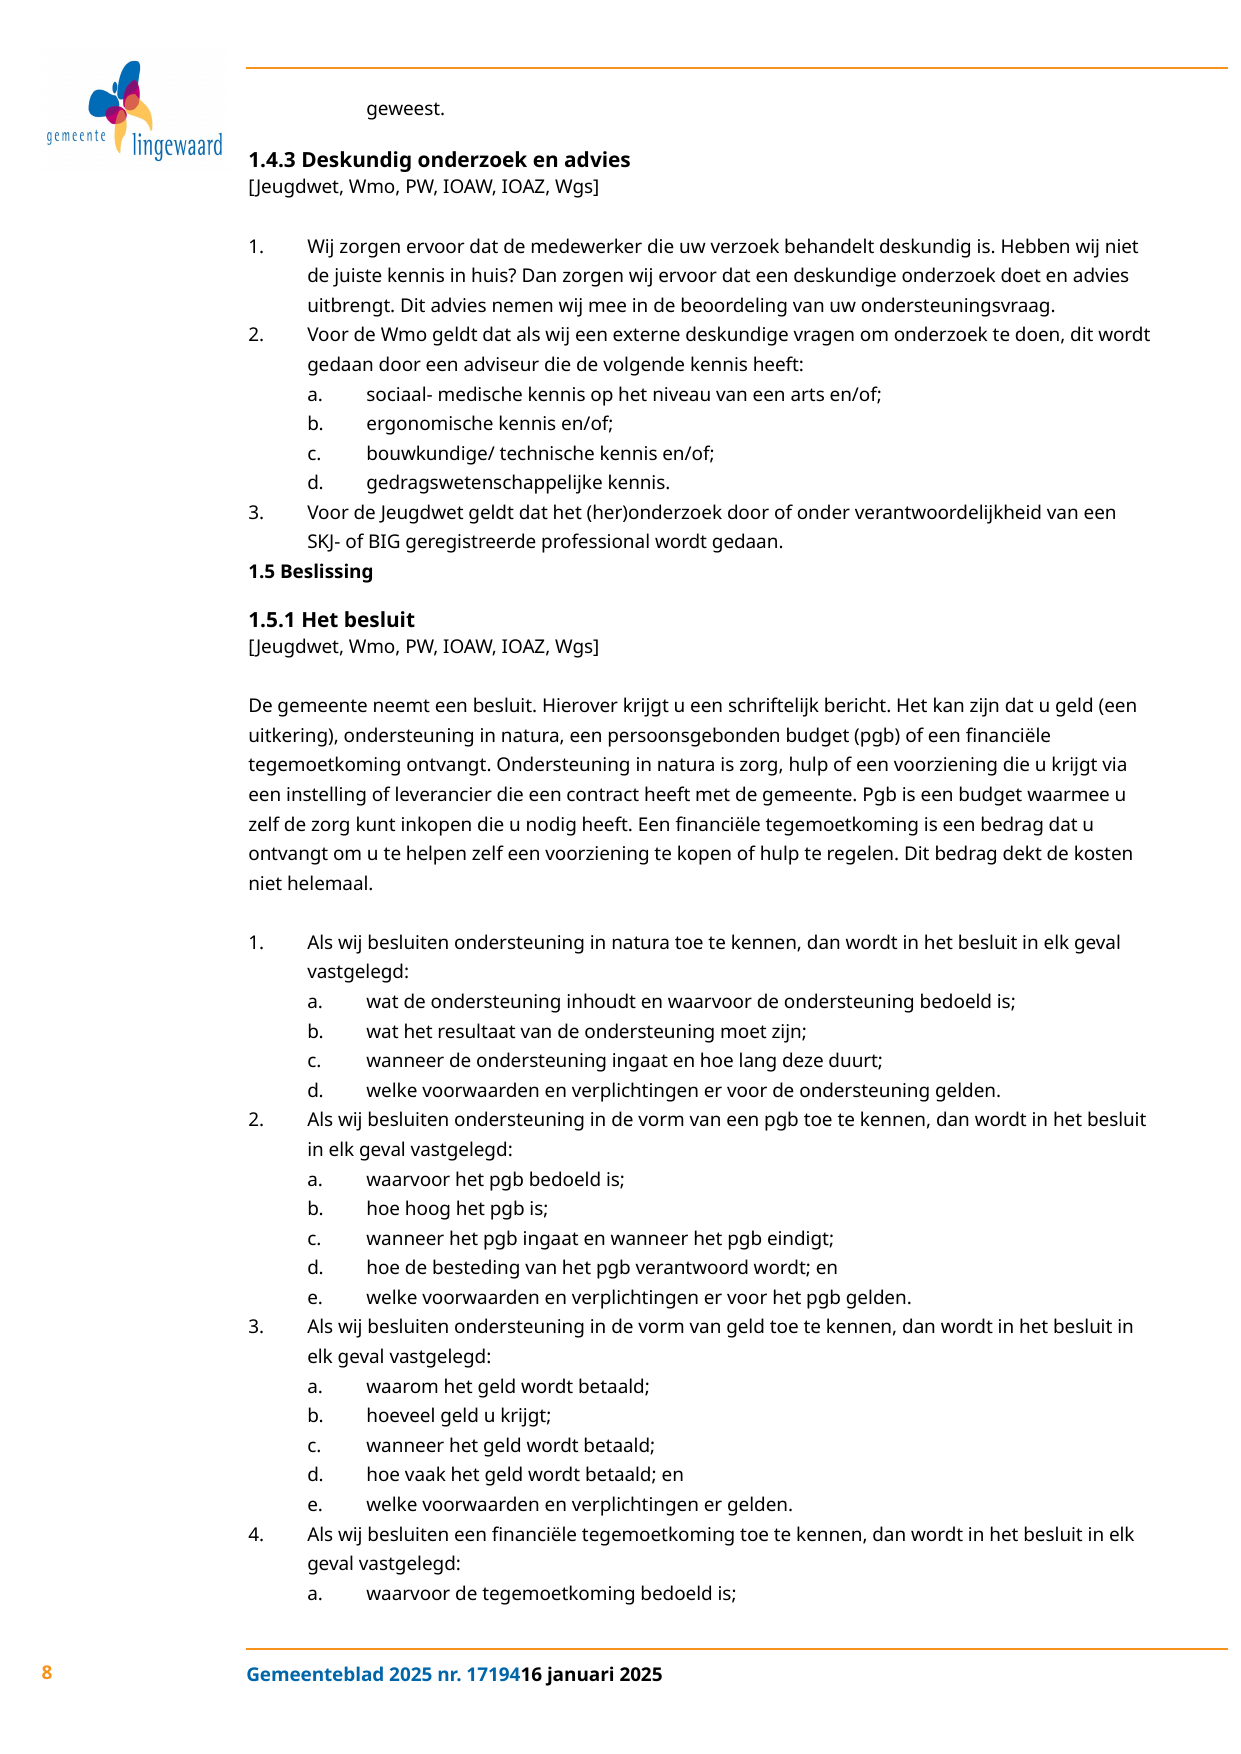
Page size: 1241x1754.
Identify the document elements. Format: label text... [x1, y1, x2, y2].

text [Jeugdwet, Wmo, PW, IOAW, IOAZ, Wgs] [248, 174, 1152, 199]
list Als wij besluiten ondersteuning in de vorm van een pgb toe te kennen, dan wordt in het besluit in elk geval vastgelegd: [248, 1107, 1152, 1162]
list Wij zorgen ervoor dat de medewerker die uw verzoek behandelt deskundig is. Hebben wij niet de juiste kennis in huis? Dan zorgen wij ervoor dat een deskundige onderzoek doet en advies uitbrengt. Dit advies nemen wij mee in de beoordeling van uw ondersteuningsvraag. [248, 233, 1152, 318]
text 1.5.1 Het besluit [248, 605, 1152, 633]
text 1.5 Beslissing [248, 558, 1152, 584]
text 1.4.3 Deskundig onderzoek en advies [248, 145, 1152, 174]
list wanneer de ondersteuning ingaat en hoe lang deze duurt; [307, 1047, 1152, 1073]
picture [41, 47, 231, 172]
list gedragswetenschappelijke kennis. [307, 469, 1152, 495]
list geweest. [307, 95, 1152, 121]
list bouwkundige/ technische kennis en/of; [307, 440, 1152, 466]
list hoe hoog het pgb is; [307, 1195, 1152, 1221]
list wanneer het pgb ingaat en wanneer het pgb eindigt; [307, 1225, 1152, 1251]
list Voor de Wmo geldt dat als wij een externe deskundige vragen om onderzoek te doen, dit wordt gedaan door een adviseur die de volgende kennis heeft: [248, 322, 1152, 377]
list waarvoor de tegemoetkoming bedoeld is; [307, 1580, 1152, 1606]
list welke voorwaarden en verplichtingen er gelden. [307, 1491, 1152, 1517]
list wat de ondersteuning inhoudt en waarvoor de ondersteuning bedoeld is; [307, 988, 1152, 1014]
list wanneer het geld wordt betaald; [307, 1432, 1152, 1458]
list Als wij besluiten een financiële tegemoetkoming toe te kennen, dan wordt in het besluit in elk geval vastgelegd: [248, 1521, 1152, 1576]
list ergonomische kennis en/of; [307, 410, 1152, 436]
text De gemeente neemt een besluit. Hierover krijgt u een schriftelijk bericht. Het kan zijn dat u geld (een uitkering), ondersteuning in natura, een persoonsgebonden budget (pgb) of een financiële tegemoetkoming ontvangt. Ondersteuning in natura is zorg, hulp of een voorziening die u krijgt via een instelling of leverancier die een contract heeft met de gemeente. Pgb is een budget waarmee u zelf de zorg kunt inkopen die u nodig heeft. Een financiële tegemoetkoming is een bedrag dat u ontvangt om u te helpen zelf een voorziening te kopen of hulp te regelen. Dit bedrag dekt de kosten niet helemaal. [248, 692, 1152, 896]
list hoe de besteding van het pgb verantwoord wordt; en [307, 1254, 1152, 1280]
list Als wij besluiten ondersteuning in natura toe te kennen, dan wordt in het besluit in elk geval vastgelegd: [248, 929, 1152, 984]
list Voor de Jeugdwet geldt dat het (her)onderzoek door of onder verantwoordelijkheid van een SKJ- of BIG geregistreerde professional wordt gedaan. [248, 499, 1152, 554]
list welke voorwaarden en verplichtingen er voor de ondersteuning gelden. [307, 1077, 1152, 1103]
list waarvoor het pgb bedoeld is; [307, 1166, 1152, 1191]
list wat het resultaat van de ondersteuning moet zijn; [307, 1018, 1152, 1043]
list Als wij besluiten ondersteuning in de vorm van geld toe te kennen, dan wordt in het besluit in elk geval vastgelegd: [248, 1314, 1152, 1369]
list waarom het geld wordt betaald; [307, 1373, 1152, 1398]
list sociaal- medische kennis op het niveau van een arts en/of; [307, 381, 1152, 406]
list hoe vaak het geld wordt betaald; en [307, 1462, 1152, 1487]
list welke voorwaarden en verplichtingen er voor het pgb gelden. [307, 1284, 1152, 1310]
text [Jeugdwet, Wmo, PW, IOAW, IOAZ, Wgs] [248, 633, 1152, 659]
list hoeveel geld u krijgt; [307, 1402, 1152, 1428]
